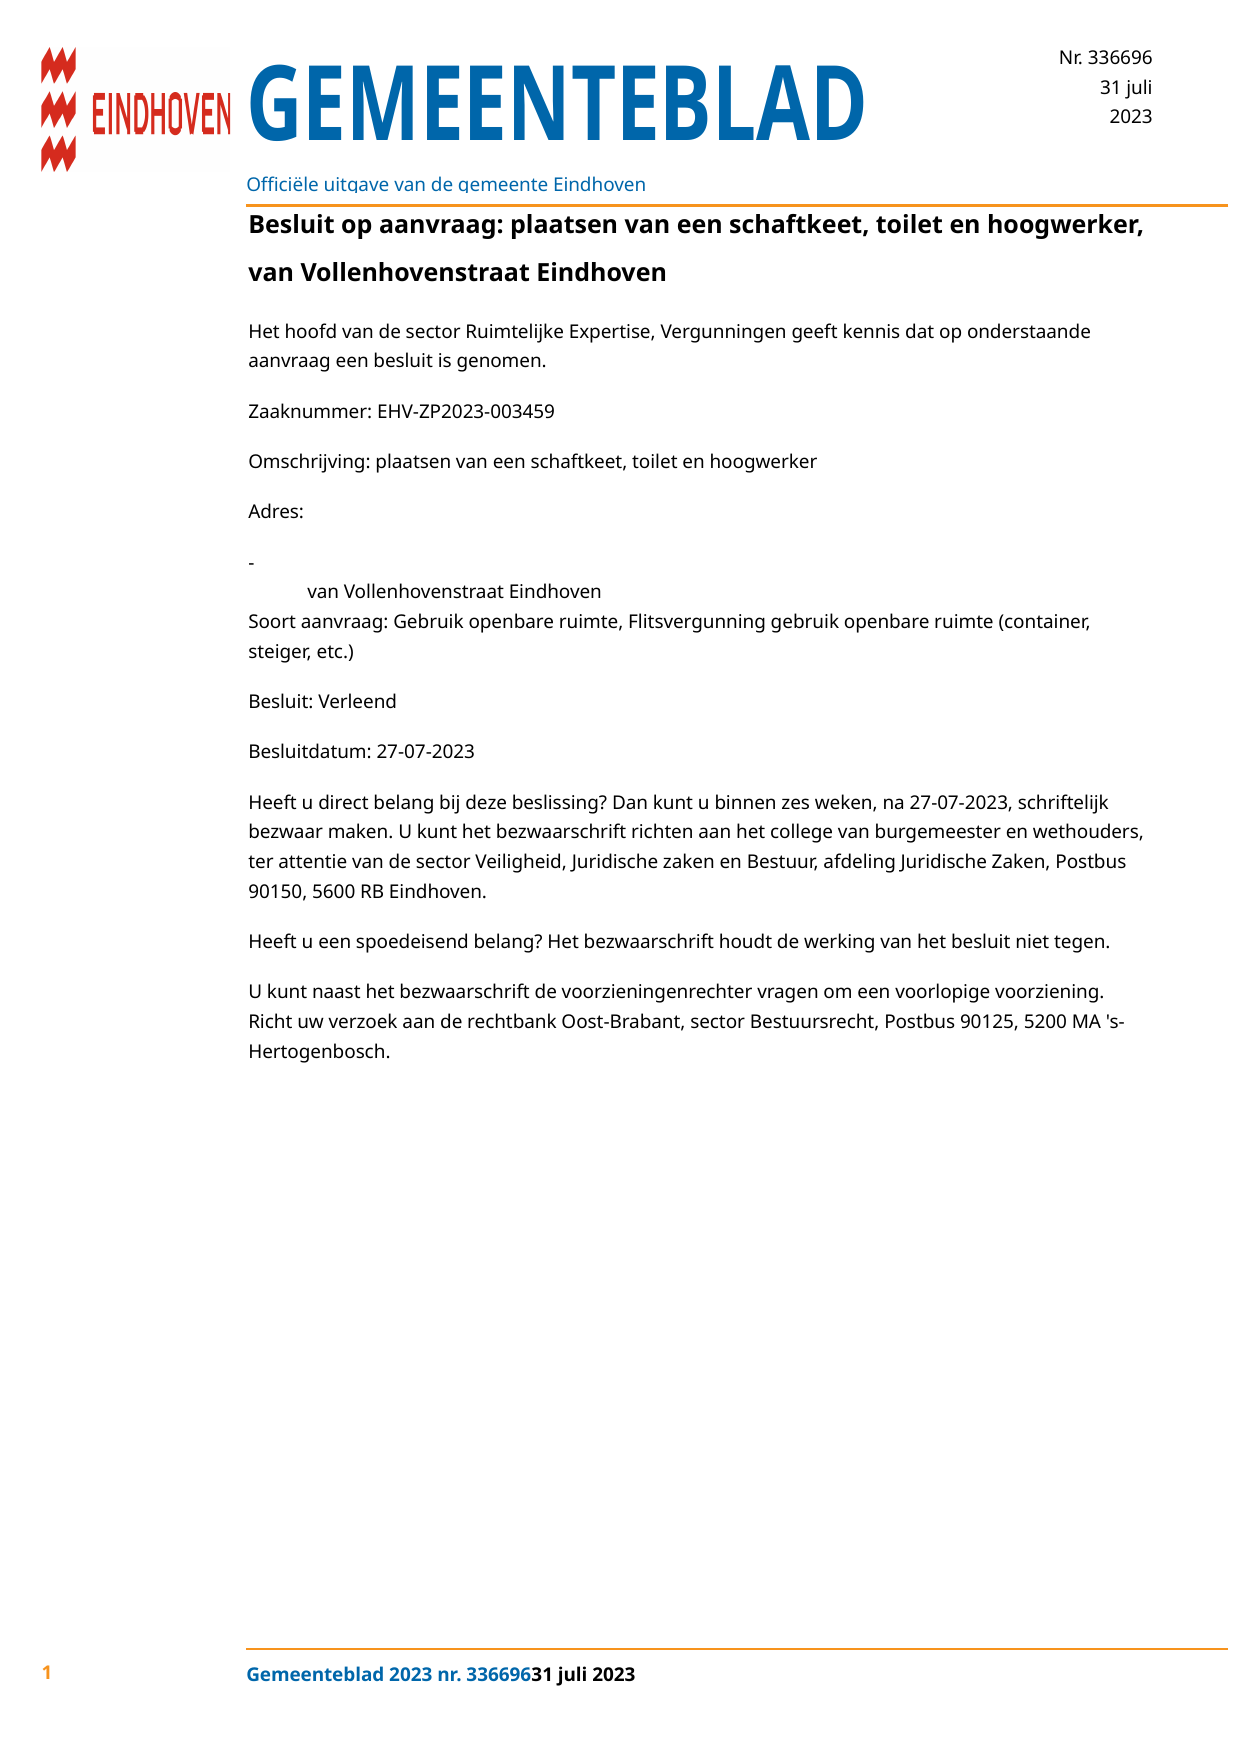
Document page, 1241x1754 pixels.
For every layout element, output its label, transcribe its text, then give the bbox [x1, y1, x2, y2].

text Adres: [248, 499, 1152, 524]
text Besluitdatum: 27-07-2023 [248, 739, 1152, 764]
text Heeft u direct belang bij deze beslissing? Dan kunt u binnen zes weken, na 27-07-2023, schriftelijk bezwaar maken. U kunt het bezwaarschrift richten aan het college van burgemeester en wethouders, ter attentie van de sector Veiligheid, Juridische zaken en Bestuur, afdeling Juridische Zaken, Postbus 90150, 5600 RB Eindhoven. [248, 789, 1152, 904]
text Omschrijving: plaatsen van een schaftkeet, toilet en hoogwerker [248, 448, 1152, 474]
text Het hoofd van de sector Ruimtelijke Expertise, Vergunningen geeft kennis dat op onderstaande aanvraag een besluit is genomen. [248, 318, 1152, 373]
text Heeft u een spoedeisend belang? Het bezwaarschrift houdt de werking van het besluit niet tegen. [248, 928, 1152, 954]
list van Vollenhovenstraat Eindhoven [248, 579, 1152, 604]
text Soort aanvraag: Gebruik openbare ruimte, Flitsvergunning gebruik openbare ruimte (container, steiger, etc.) [248, 608, 1152, 664]
text Zaaknummer: EHV-ZP2023-003459 [248, 398, 1152, 424]
text Besluit: Verleend [248, 688, 1152, 714]
text Besluit op aanvraag: plaatsen van een schaftkeet, toilet en hoogwerker, van Vollenhovenstraat Eindhoven [248, 207, 1152, 288]
picture [41, 47, 231, 172]
text U kunt naast het bezwaarschrift de voorzieningenrechter vragen om een voorlopige voorziening. Richt uw verzoek aan de rechtbank Oost-Brabant, sector Bestuursrecht, Postbus 90125, 5200 MA 's-Hertogenbosch. [248, 979, 1152, 1064]
